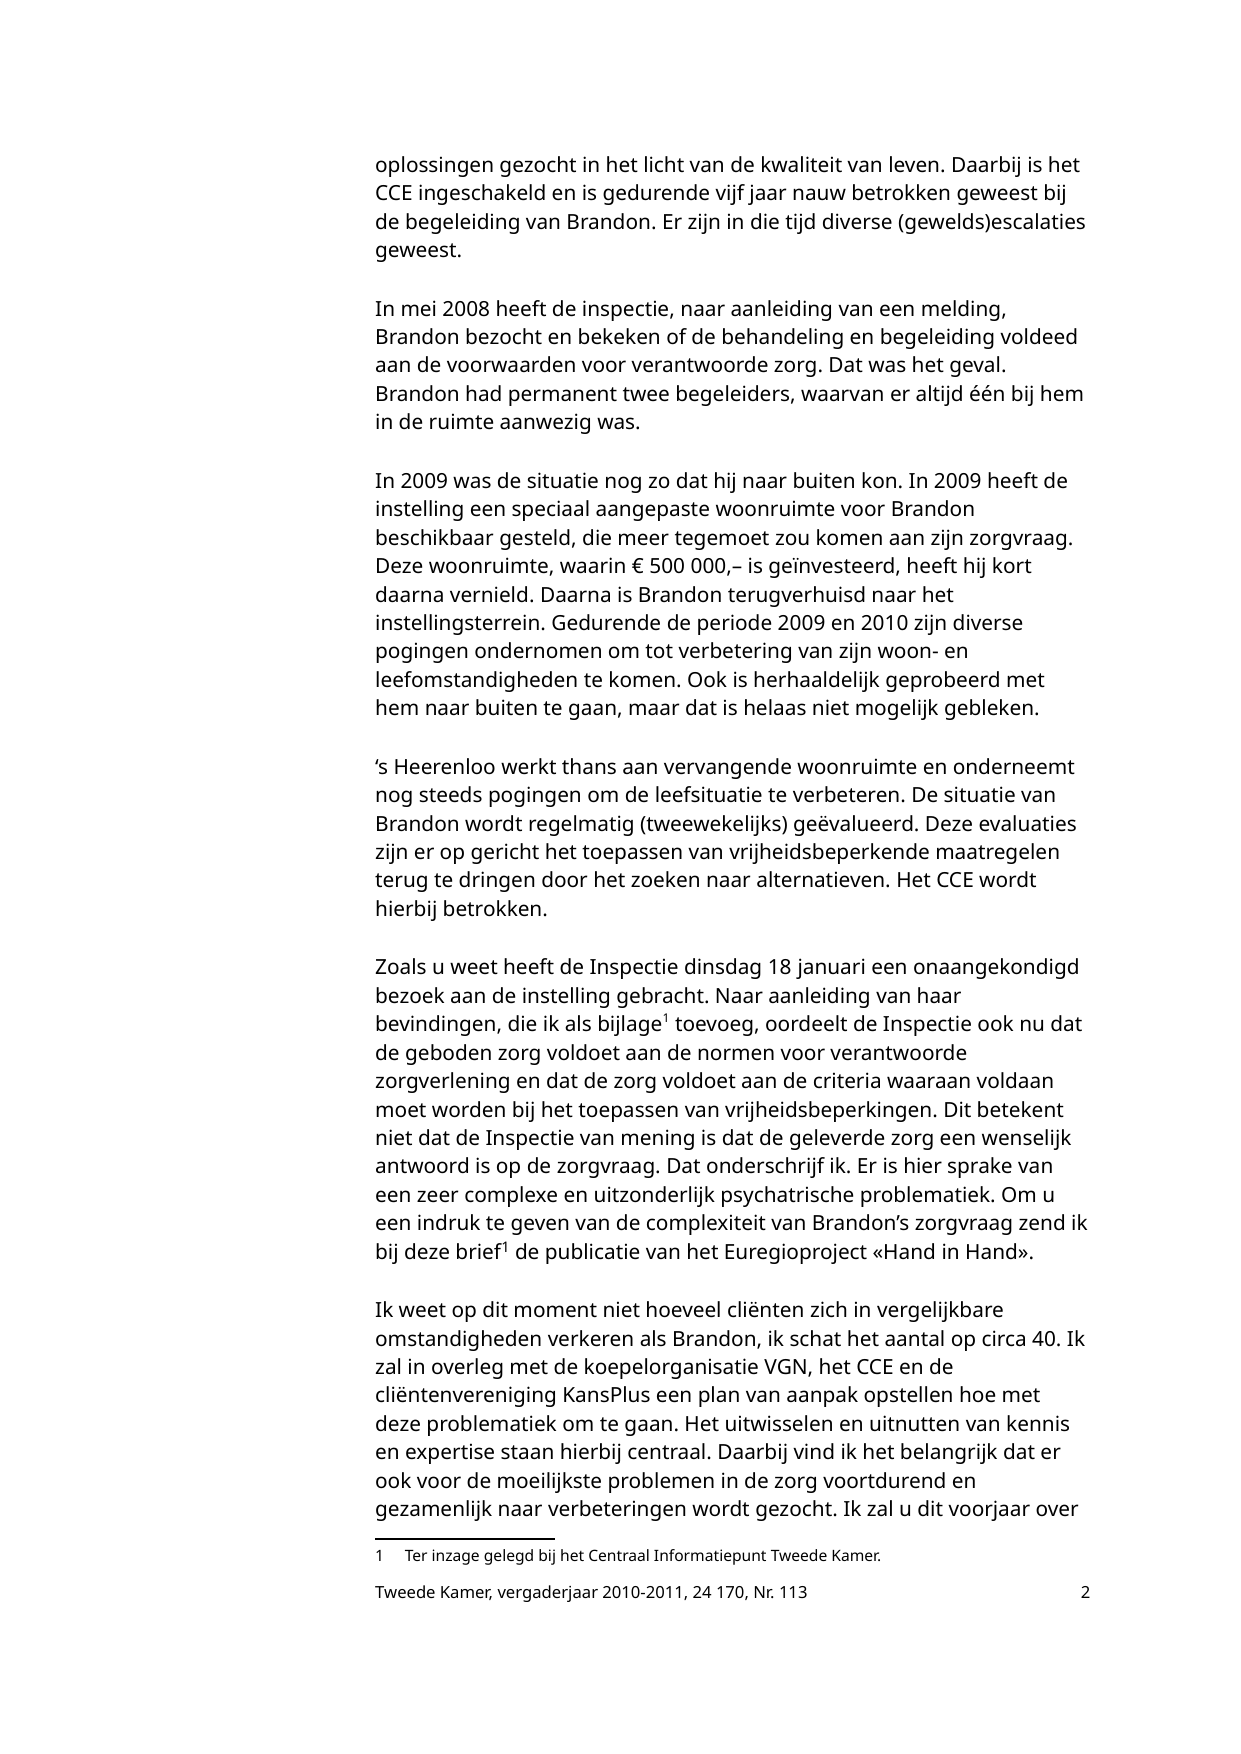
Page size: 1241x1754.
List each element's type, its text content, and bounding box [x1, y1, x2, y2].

text Zoals u weet heeft de Inspectie dinsdag 18 januari een onaangekondigd bezoek aan de instelling gebracht. Naar aanleiding van haar bevindingen, die ik als bijlage toevoeg, oordeelt de Inspectie ook nu dat de geboden zorg voldoet aan de normen voor verantwoorde zorgverlening en dat de zorg voldoet aan de criteria waaraan voldaan moet worden bij het toepassen van vrijheidsbeperkingen. Dit betekent niet dat de Inspectie van mening is dat de geleverde zorg een wenselijk antwoord is op de zorgvraag. Dat onderschrijf ik. Er is hier sprake van een zeer complexe en uitzonderlijk psychatrische problematiek. Om u een indruk te geven van de complexiteit van Brandon’s zorgvraag zend ik bij deze brief1 de publicatie van het Euregioproject «Hand in Hand». [375, 952, 1090, 1265]
text oplossingen gezocht in het licht van de kwaliteit van leven. Daarbij is het CCE ingeschakeld en is gedurende vijf jaar nauw betrokken geweest bij de begeleiding van Brandon. Er zijn in die tijd diverse (gewelds)escalaties geweest. [375, 150, 1090, 264]
text In 2009 was de situatie nog zo dat hij naar buiten kon. In 2009 heeft de instelling een speciaal aangepaste woonruimte voor Brandon beschikbaar gesteld, die meer tegemoet zou komen aan zijn zorgvraag. Deze woonruimte, waarin € 500 000,– is geïnvesteerd, heeft hij kort daarna vernield. Daarna is Brandon terugverhuisd naar het instellingsterrein. Gedurende de periode 2009 en 2010 zijn diverse pogingen ondernomen om tot verbetering van zijn woon- en leefomstandigheden te komen. Ook is herhaaldelijk geprobeerd met hem naar buiten te gaan, maar dat is helaas niet mogelijk gebleken. [375, 466, 1090, 722]
text In mei 2008 heeft de inspectie, naar aanleiding van een melding, Brandon bezocht en bekeken of de behandeling en begeleiding voldeed aan de voorwaarden voor verantwoorde zorg. Dat was het geval. Brandon had permanent twee begeleiders, waarvan er altijd één bij hem in de ruimte aanwezig was. [375, 294, 1090, 436]
text Ik weet op dit moment niet hoeveel cliënten zich in vergelijkbare omstandigheden verkeren als Brandon, ik schat het aantal op circa 40. Ik zal in overleg met de koepelorganisatie VGN, het CCE en de cliëntenvereniging KansPlus een plan van aanpak opstellen hoe met deze problematiek om te gaan. Het uitwisselen en uitnutten van kennis en expertise staan hierbij centraal. Daarbij vind ik het belangrijk dat er ook voor de moeilijkste problemen in de zorg voortdurend en gezamenlijk naar verbeteringen wordt gezocht. Ik zal u dit voorjaar over [375, 1295, 1090, 1523]
text ‘s Heerenloo werkt thans aan vervangende woonruimte en onderneemt nog steeds pogingen om de leefsituatie te verbeteren. De situatie van Brandon wordt regelmatig (tweewekelijks) geëvalueerd. Deze evaluaties zijn er op gericht het toepassen van vrijheidsbeperkende maatregelen terug te dringen door het zoeken naar alternatieven. Het CCE wordt hierbij betrokken. [375, 752, 1090, 922]
text Ter inzage gelegd bij het Centraal Informatiepunt Tweede Kamer. [375, 1538, 1090, 1566]
